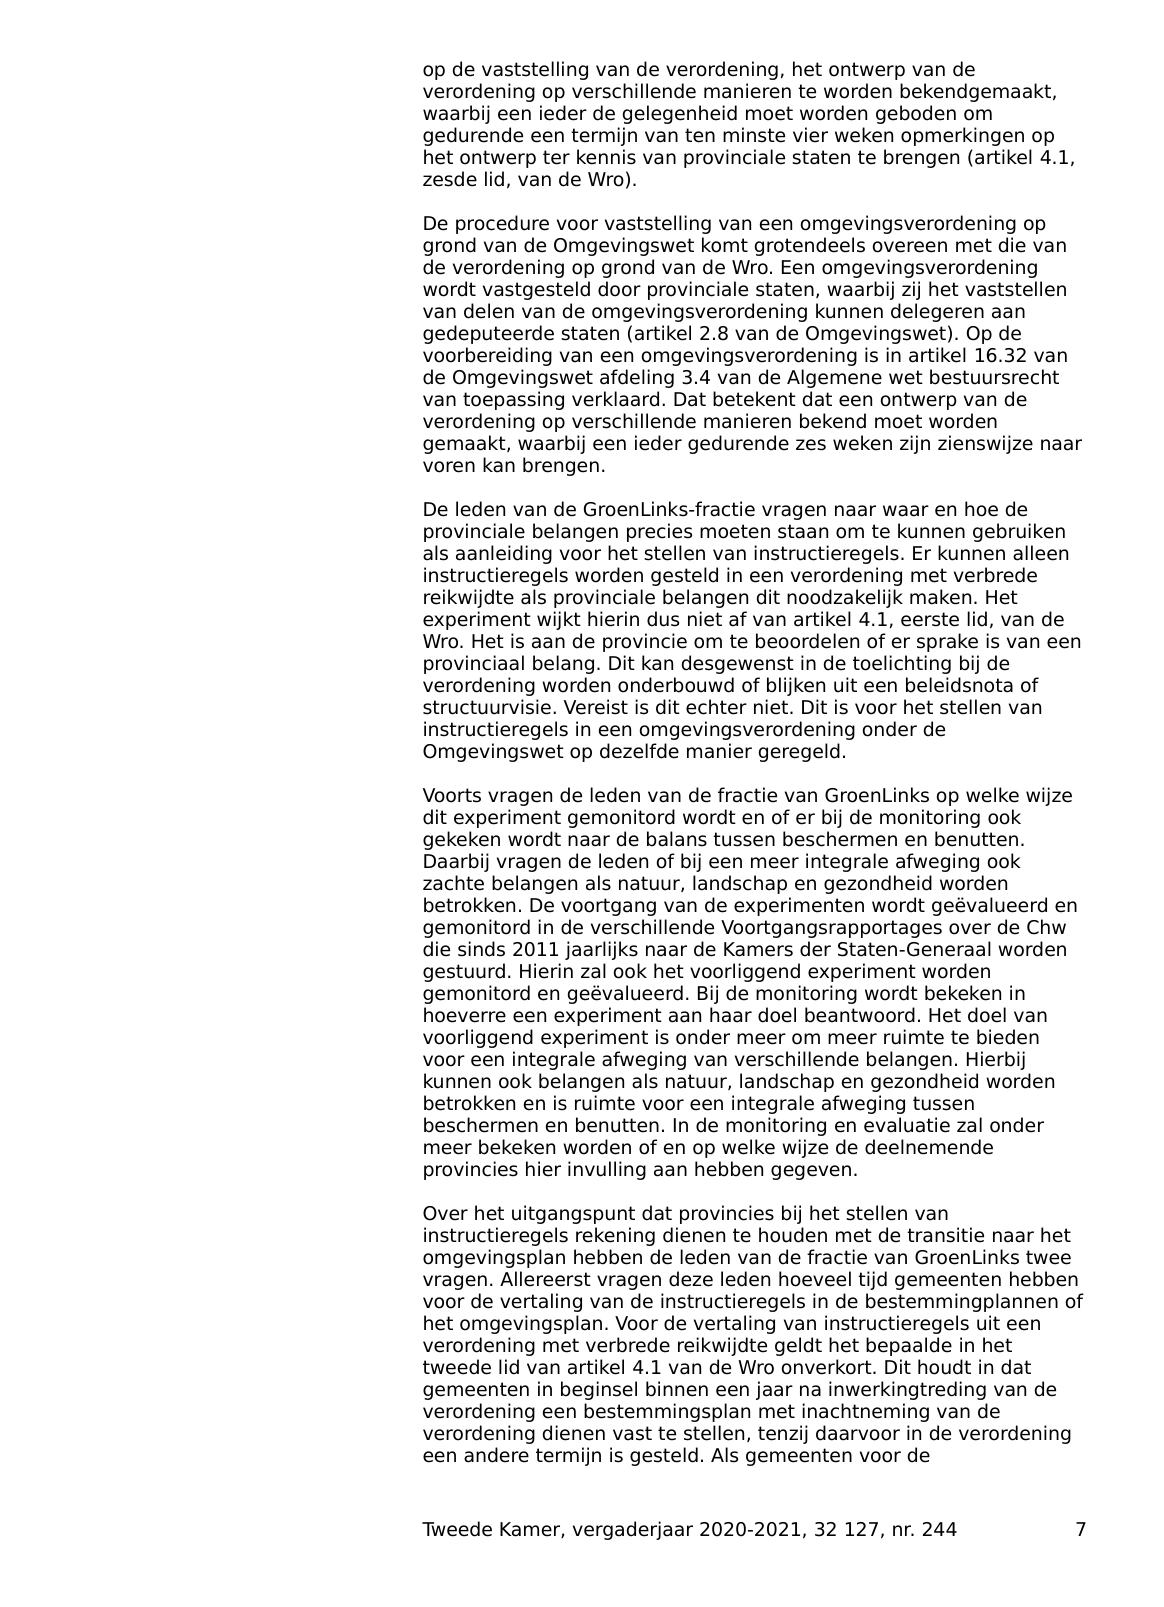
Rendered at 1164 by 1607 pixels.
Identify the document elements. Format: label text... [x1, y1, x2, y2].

text De leden van de GroenLinks-fractie vragen naar waar en hoe de provinciale belangen precies moeten staan om te kunnen gebruiken als aanleiding voor het stellen van instructieregels. Er kunnen alleen instructieregels worden gesteld in een verordening met verbrede reikwijdte als provinciale belangen dit noodzakelijk maken. Het experiment wijkt hierin dus niet af van artikel 4.1, eerste lid, van de Wro. Het is aan de provincie om te beoordelen of er sprake is van een provinciaal belang. Dit kan desgewenst in de toelichting bij de verordening worden onderbouwd of blijken uit een beleidsnota of structuurvisie. Vereist is dit echter niet. Dit is voor het stellen van instructieregels in een omgevingsverordening onder de Omgevingswet op dezelfde manier geregeld. [422, 499, 1087, 763]
text Over het uitgangspunt dat provincies bij het stellen van instructieregels rekening dienen te houden met de transitie naar het omgevingsplan hebben de leden van de fractie van GroenLinks twee vragen. Allereerst vragen deze leden hoeveel tijd gemeenten hebben voor de vertaling van de instructieregels in de bestemmingplannen of het omgevingsplan. Voor de vertaling van instructieregels uit een verordening met verbrede reikwijdte geldt het bepaalde in het tweede lid van artikel 4.1 van de Wro onverkort. Dit houdt in dat gemeenten in beginsel binnen een jaar na inwerkingtreding van de verordening een bestemmingsplan met inachtneming van de verordening dienen vast te stellen, tenzij daarvoor in de verordening een andere termijn is gesteld. Als gemeenten voor de [422, 1203, 1087, 1467]
text Voorts vragen de leden van de fractie van GroenLinks op welke wijze dit experiment gemonitord wordt en of er bij de monitoring ook gekeken wordt naar de balans tussen beschermen en benutten. Daarbij vragen de leden of bij een meer integrale afweging ook zachte belangen als natuur, landschap en gezondheid worden betrokken. De voortgang van de experimenten wordt geëvalueerd en gemonitord in de verschillende Voortgangsrapportages over de Chw die sinds 2011 jaarlijks naar de Kamers der Staten-Generaal worden gestuurd. Hierin zal ook het voorliggend experiment worden gemonitord en geëvalueerd. Bij de monitoring wordt bekeken in hoeverre een experiment aan haar doel beantwoord. Het doel van voorliggend experiment is onder meer om meer ruimte te bieden voor een integrale afweging van verschillende belangen. Hierbij kunnen ook belangen als natuur, landschap en gezondheid worden betrokken en is ruimte voor een integrale afweging tussen beschermen en benutten. In de monitoring en evaluatie zal onder meer bekeken worden of en op welke wijze de deelnemende provincies hier invulling aan hebben gegeven. [422, 785, 1087, 1181]
text op de vaststelling van de verordening, het ontwerp van de verordening op verschillende manieren te worden bekendgemaakt, waarbij een ieder de gelegenheid moet worden geboden om gedurende een termijn van ten minste vier weken opmerkingen op het ontwerp ter kennis van provinciale staten te brengen (artikel 4.1, zesde lid, van de Wro). [422, 59, 1087, 191]
text De procedure voor vaststelling van een omgevingsverordening op grond van de Omgevingswet komt grotendeels overeen met die van de verordening op grond van de Wro. Een omgevingsverordening wordt vastgesteld door provinciale staten, waarbij zij het vaststellen van delen van de omgevingsverordening kunnen delegeren aan gedeputeerde staten (artikel 2.8 van de Omgevingswet). Op de voorbereiding van een omgevingsverordening is in artikel 16.32 van de Omgevingswet afdeling 3.4 van de Algemene wet bestuursrecht van toepassing verklaard. Dat betekent dat een ontwerp van de verordening op verschillende manieren bekend moet worden gemaakt, waarbij een ieder gedurende zes weken zijn zienswijze naar voren kan brengen. [422, 213, 1087, 477]
